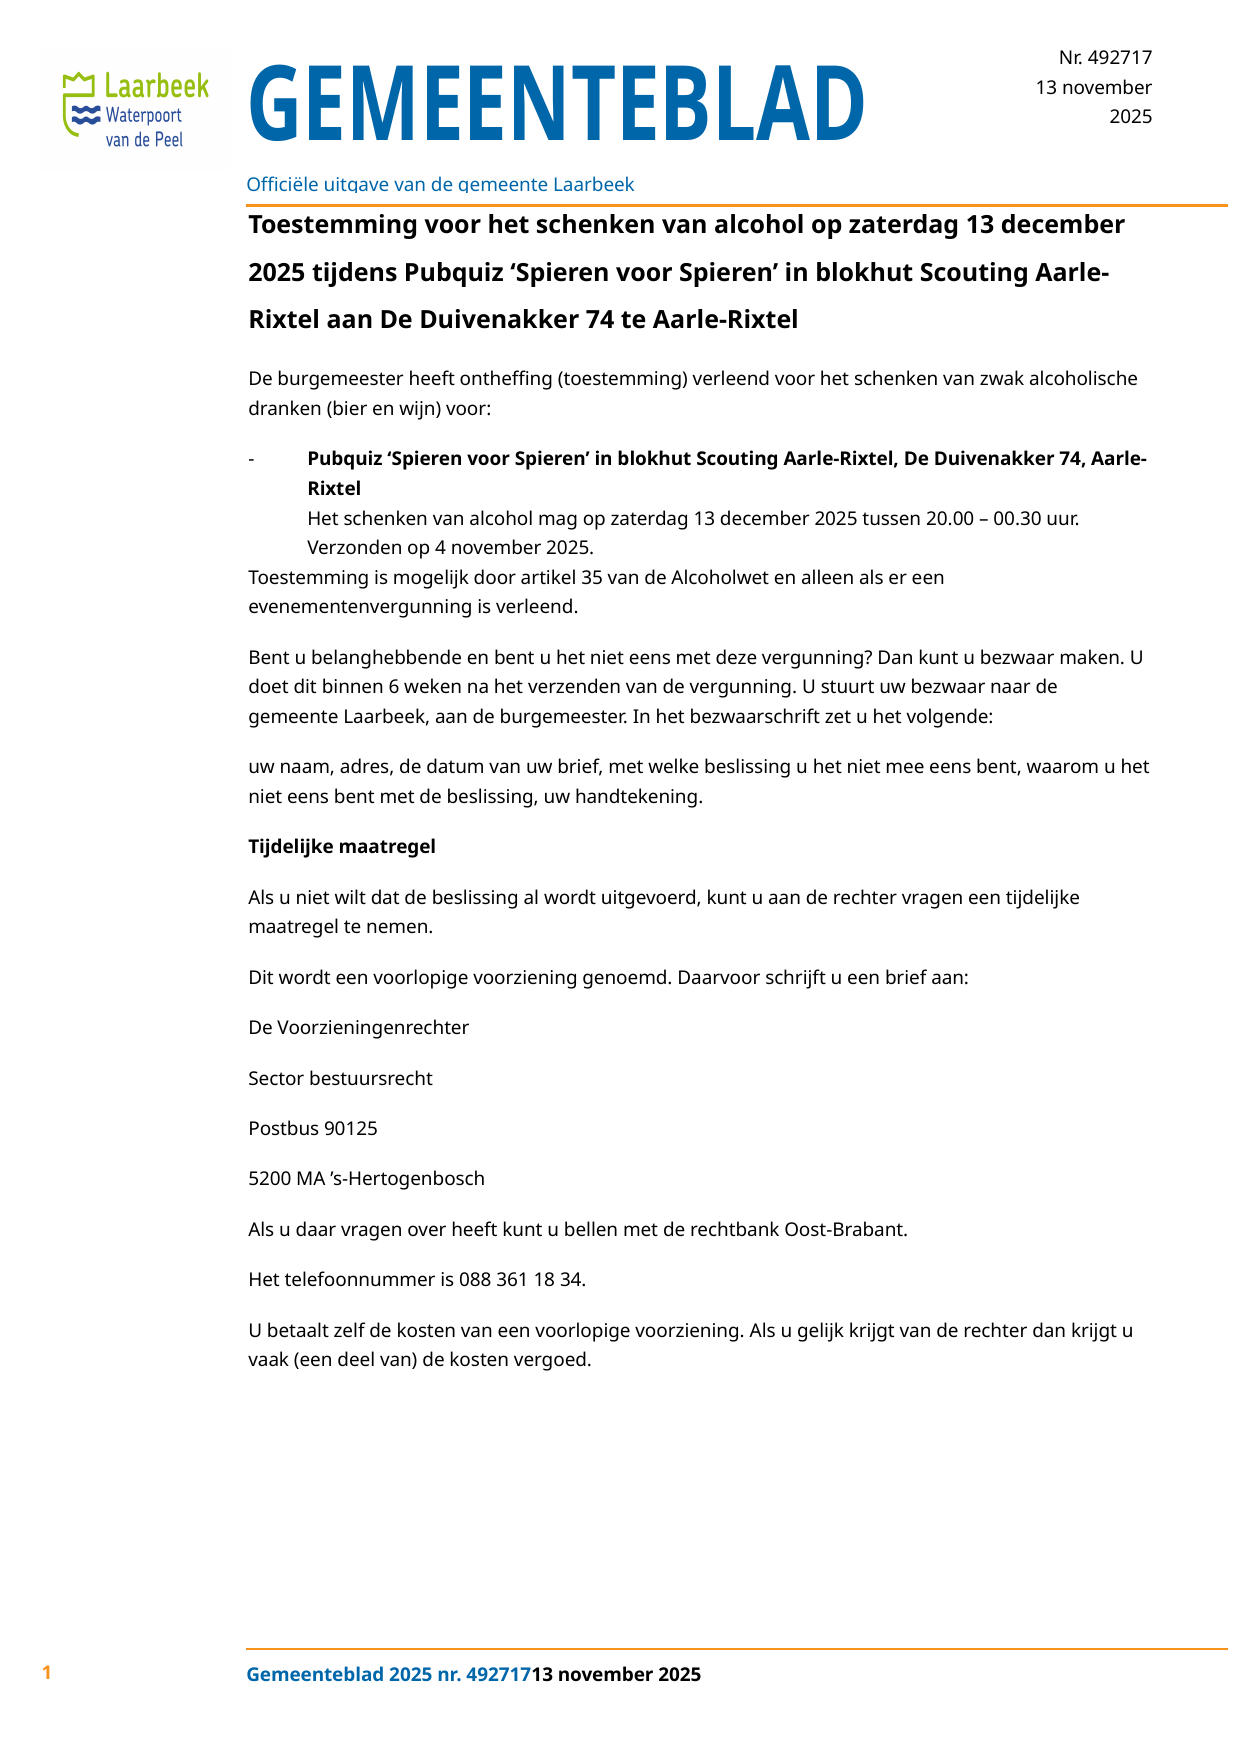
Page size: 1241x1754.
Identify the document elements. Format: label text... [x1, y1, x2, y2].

text Als u daar vragen over heeft kunt u bellen met de rechtbank Oost-Brabant. [248, 1216, 1152, 1242]
text uw naam, adres, de datum van uw brief, met welke beslissing u het niet mee eens bent, waarom u het niet eens bent met de beslissing, uw handtekening. [248, 753, 1152, 809]
text 5200 MA ’s-Hertogenbosch [248, 1166, 1152, 1191]
text De Voorzieningenrechter [248, 1014, 1152, 1040]
text De burgemeester heeft ontheffing (toestemming) verleend voor het schenken van zwak alcoholische dranken (bier en wijn) voor: [248, 366, 1152, 421]
text Bent u belanghebbende en bent u het niet eens met deze vergunning? Dan kunt u bezwaar maken. U doet dit binnen 6 weken na het verzenden van de vergunning. U stuurt uw bezwaar naar de gemeente Laarbeek, aan de burgemeester. In het bezwaarschrift zet u het volgende: [248, 644, 1152, 729]
list Pubquiz ‘Spieren voor Spieren’ in blokhut Scouting Aarle-Rixtel, De Duivenakker 74, Aarle-Rixtel [248, 446, 1152, 501]
text Tijdelijke maatregel [248, 833, 1152, 859]
text Toestemming is mogelijk door artikel 35 van de Alcoholwet en alleen als er een evenementenvergunning is verleend. [248, 564, 1152, 619]
text Sector bestuursrecht [248, 1065, 1152, 1090]
text U betaalt zelf de kosten van een voorlopige voorziening. Als u gelijk krijgt van de rechter dan krijgt u vaak (een deel van) de kosten vergoed. [248, 1317, 1152, 1372]
list Het schenken van alcohol mag op zaterdag 13 december 2025 tussen 20.00 – 00.30 uur. Verzonden op 4 november 2025. [248, 505, 1152, 560]
picture [41, 47, 231, 172]
text Dit wordt een voorlopige voorziening genoemd. Daarvoor schrijft u een brief aan: [248, 964, 1152, 989]
text Het telefoonnummer is 088 361 18 34. [248, 1266, 1152, 1292]
text Toestemming voor het schenken van alcohol op zaterdag 13 december 2025 tijdens Pubquiz ‘Spieren voor Spieren’ in blokhut Scouting Aarle-Rixtel aan De Duivenakker 74 te Aarle-Rixtel [248, 207, 1152, 336]
text Postbus 90125 [248, 1115, 1152, 1141]
text Als u niet wilt dat de beslissing al wordt uitgevoerd, kunt u aan de rechter vragen een tijdelijke maatregel te nemen. [248, 884, 1152, 939]
